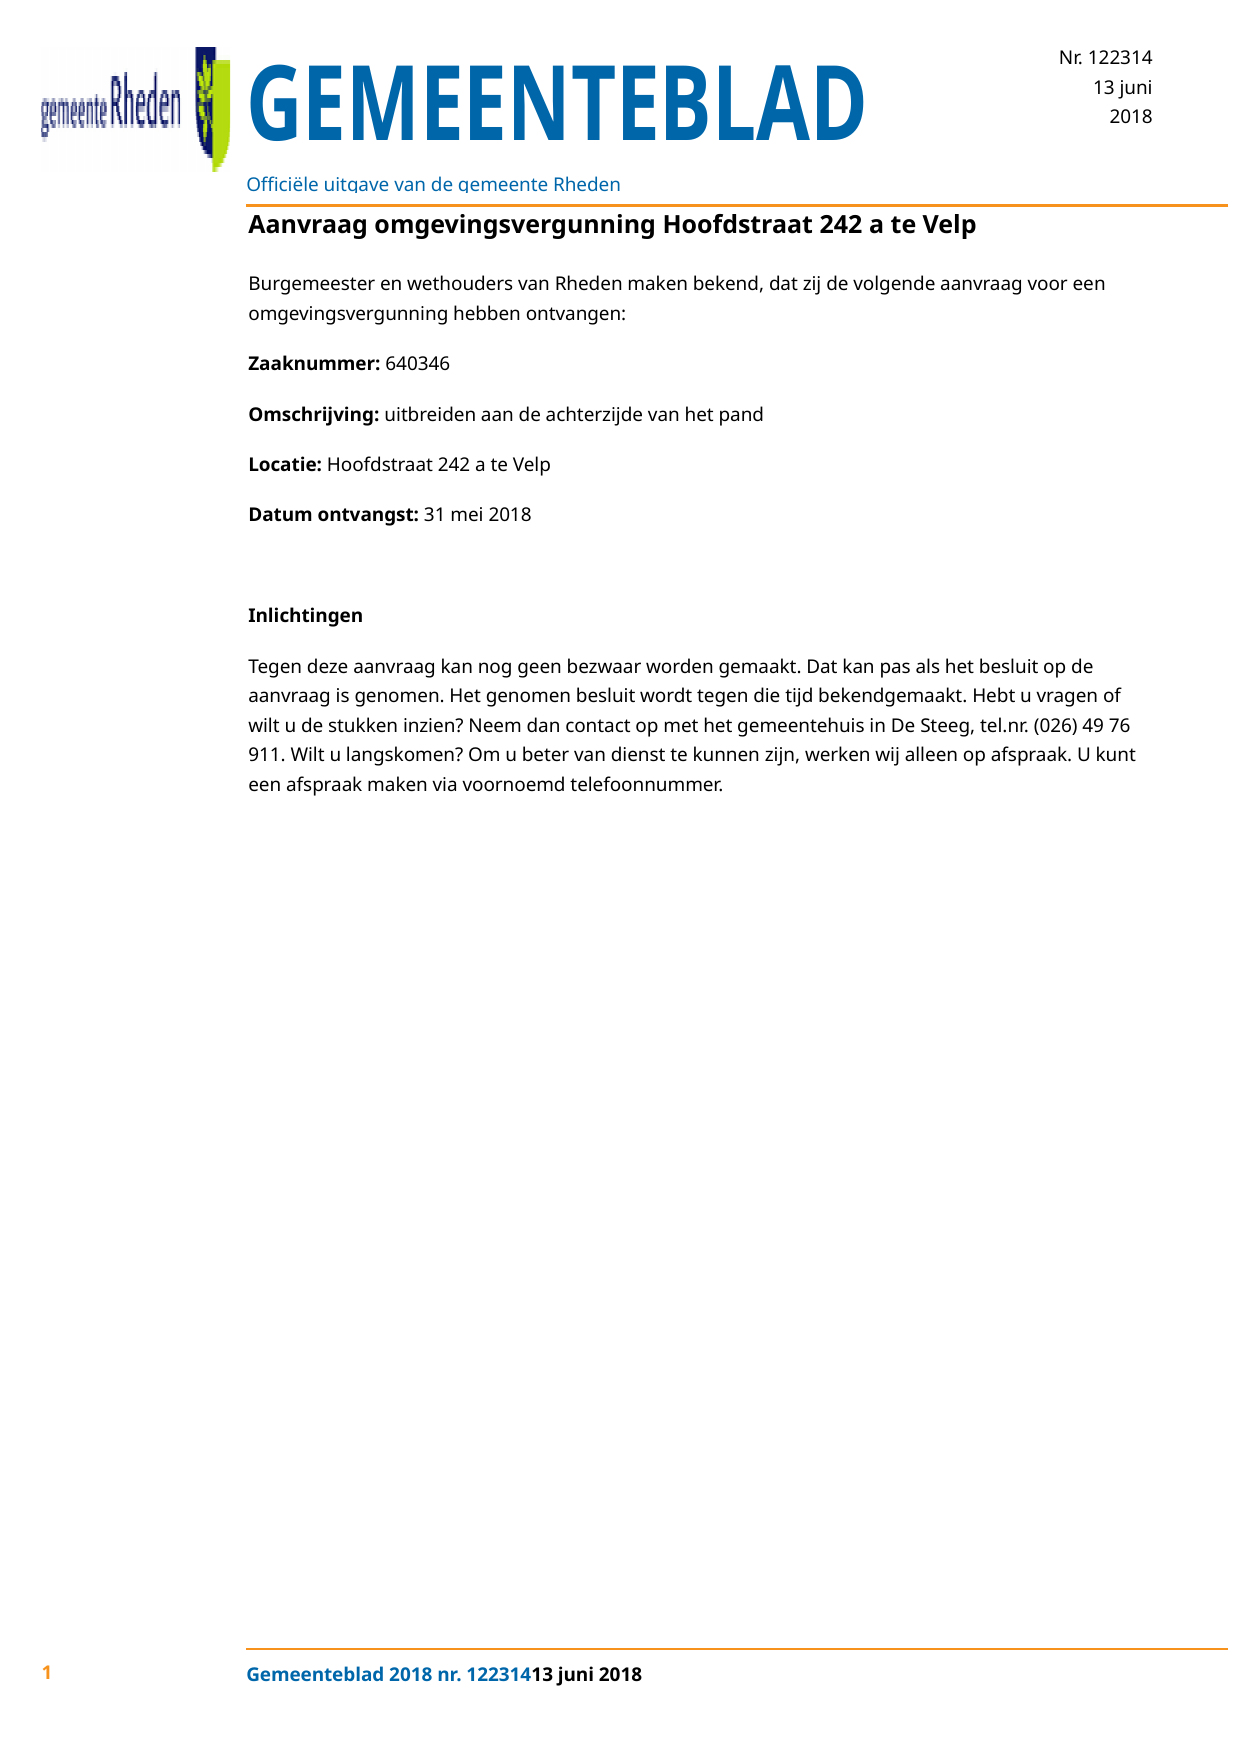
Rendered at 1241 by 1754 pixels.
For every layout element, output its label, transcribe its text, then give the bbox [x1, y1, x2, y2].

text Aanvraag omgevingsvergunning Hoofdstraat 242 a te Velp [248, 207, 1152, 241]
text Inlichtingen [248, 602, 1152, 628]
text Zaaknummer: 640346 [248, 350, 1152, 376]
text Datum ontvangst: 31 mei 2018 [248, 502, 1152, 527]
text Omschrijving: uitbreiden aan de achterzijde van het pand [248, 401, 1152, 426]
text Locatie: Hoofdstraat 242 a te Velp [248, 451, 1152, 477]
text Tegen deze aanvraag kan nog geen bezwaar worden gemaakt. Dat kan pas als het besluit op de aanvraag is genomen. Het genomen besluit wordt tegen die tijd bekendgemaakt. Hebt u vragen of wilt u de stukken inzien? Neem dan contact op met het gemeentehuis in De Steeg, tel.nr. (026) 49 76 911. Wilt u langskomen? Om u beter van dienst te kunnen zijn, werken wij alleen op afspraak. U kunt een afspraak maken via voornoemd telefoonnummer. [248, 653, 1152, 797]
picture [41, 47, 231, 172]
text Burgemeester en wethouders van Rheden maken bekend, dat zij de volgende aanvraag voor een omgevingsvergunning hebben ontvangen: [248, 270, 1152, 326]
